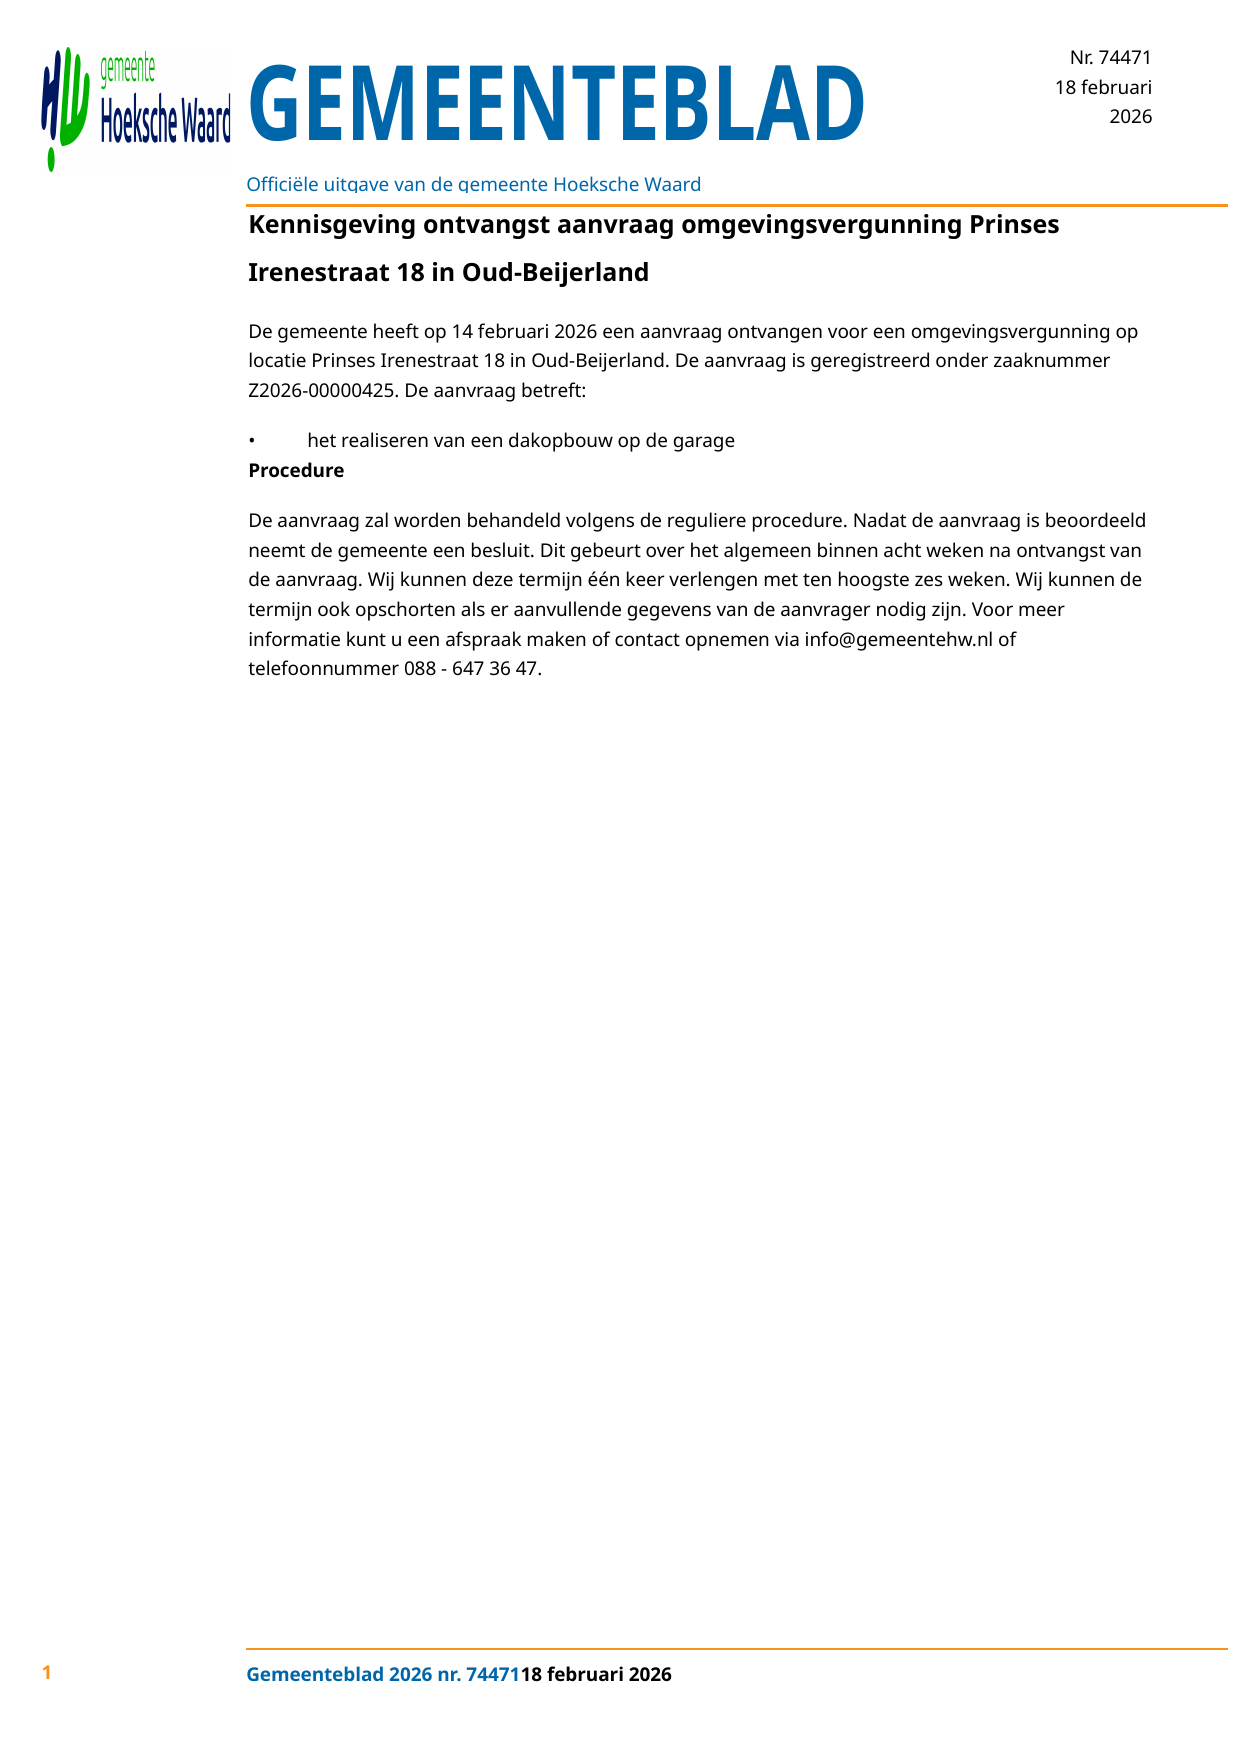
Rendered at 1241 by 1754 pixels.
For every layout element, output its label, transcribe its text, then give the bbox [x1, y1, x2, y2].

text Kennisgeving ontvangst aanvraag omgevingsvergunning Prinses Irenestraat 18 in Oud-Beijerland [248, 207, 1152, 288]
text Procedure [248, 457, 1152, 483]
list het realiseren van een dakopbouw op de garage [248, 427, 1152, 453]
text De aanvraag zal worden behandeld volgens de reguliere procedure. Nadat de aanvraag is beoordeeld neemt de gemeente een besluit. Dit gebeurt over het algemeen binnen acht weken na ontvangst van de aanvraag. Wij kunnen deze termijn één keer verlengen met ten hoogste zes weken. Wij kunnen de termijn ook opschorten als er aanvullende gegevens van de aanvrager nodig zijn. Voor meer informatie kunt u een afspraak maken of contact opnemen via info@gemeentehw.nl of telefoonnummer 088 - 647 36 47. [248, 507, 1152, 681]
text De gemeente heeft op 14 februari 2026 een aanvraag ontvangen voor een omgevingsvergunning op locatie Prinses Irenestraat 18 in Oud-Beijerland. De aanvraag is geregistreerd onder zaaknummer Z2026-00000425. De aanvraag betreft: [248, 318, 1152, 403]
picture [41, 47, 231, 172]
